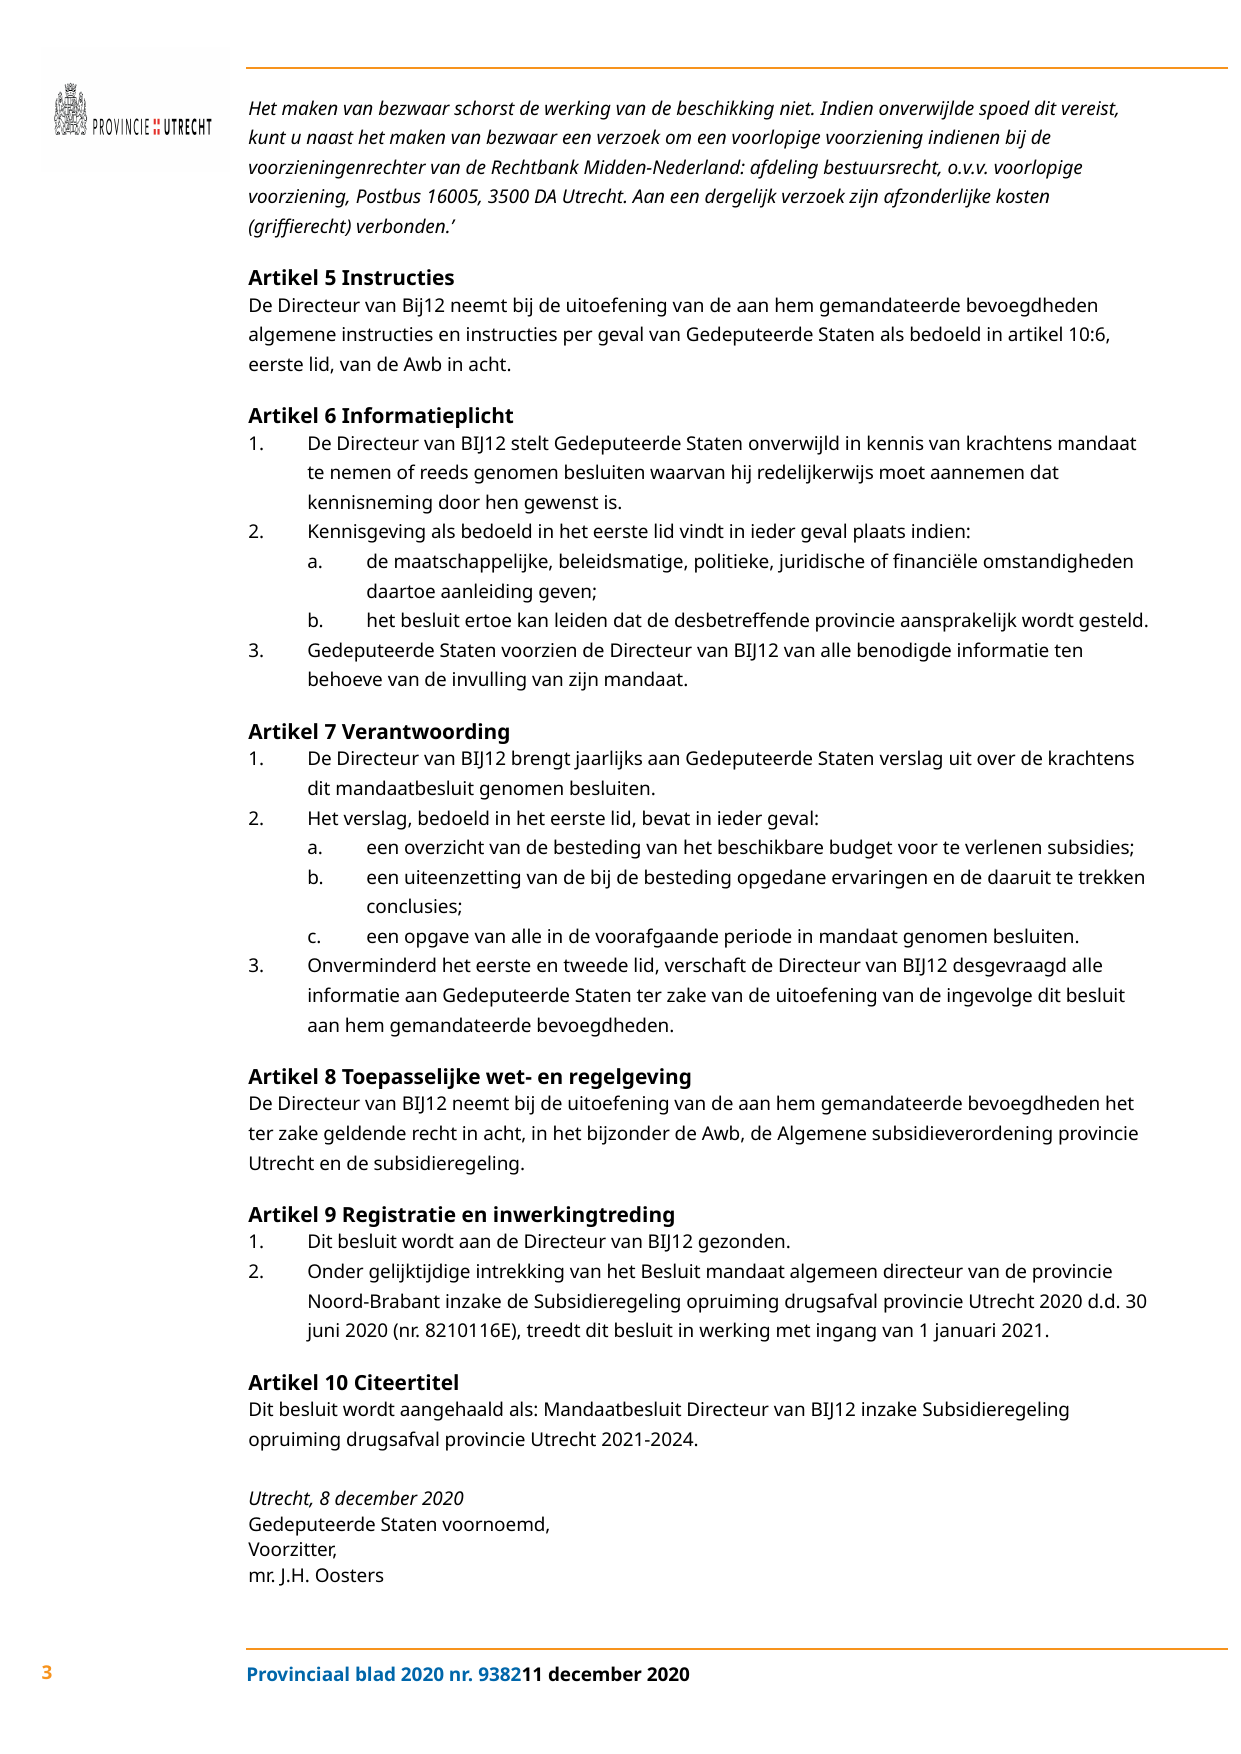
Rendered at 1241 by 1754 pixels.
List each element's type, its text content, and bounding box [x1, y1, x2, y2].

list De Directeur van BIJ12 stelt Gedeputeerde Staten onverwijld in kennis van krachtens mandaat te nemen of reeds genomen besluiten waarvan hij redelijkerwijs moet aannemen dat kennisneming door hen gewenst is. [248, 430, 1152, 515]
text Gedeputeerde Staten voornoemd, [248, 1511, 1152, 1536]
list Gedeputeerde Staten voorzien de Directeur van BIJ12 van alle benodigde informatie ten behoeve van de invulling van zijn mandaat. [248, 637, 1152, 692]
list De Directeur van BIJ12 brengt jaarlijks aan Gedeputeerde Staten verslag uit over de krachtens dit mandaatbesluit genomen besluiten. [248, 746, 1152, 801]
list de maatschappelijke, beleidsmatige, politieke, juridische of financiële omstandigheden daartoe aanleiding geven; [307, 548, 1152, 604]
list een uiteenzetting van de bij de besteding opgedane ervaringen en de daaruit te trekken conclusies; [307, 864, 1152, 919]
list Onverminderd het eerste en tweede lid, verschaft de Directeur van BIJ12 desgevraagd alle informatie aan Gedeputeerde Staten ter zake van de uitoefening van de ingevolge dit besluit aan hem gemandateerde bevoegdheden. [248, 953, 1152, 1037]
text Dit besluit wordt aangehaald als: Mandaatbesluit Directeur van BIJ12 inzake Subsidieregeling opruiming drugsafval provincie Utrecht 2021-2024. [248, 1396, 1152, 1452]
list een overzicht van de besteding van het beschikbare budget voor te verlenen subsidies; [307, 834, 1152, 860]
list Onder gelijktijdige intrekking van het Besluit mandaat algemeen directeur van de provincie Noord-Brabant inzake de Subsidieregeling opruiming drugsafval provincie Utrecht 2020 d.d. 30 juni 2020 (nr. 8210116E), treedt dit besluit in werking met ingang van 1 januari 2021. [248, 1258, 1152, 1343]
text Voorzitter, [248, 1536, 1152, 1562]
list Dit besluit wordt aan de Directeur van BIJ12 gezonden. [248, 1229, 1152, 1254]
list Kennisgeving als bedoeld in het eerste lid vindt in ieder geval plaats indien: [248, 519, 1152, 544]
list Het verslag, bedoeld in het eerste lid, bevat in ieder geval: [248, 805, 1152, 830]
text Artikel 5 Instructies [248, 263, 1152, 292]
text Artikel 8 Toepasselijke wet- en regelgeving [248, 1062, 1152, 1091]
text Artikel 10 Citeertitel [248, 1368, 1152, 1396]
text De Directeur van BIJ12 neemt bij de uitoefening van de aan hem gemandateerde bevoegdheden het ter zake geldende recht in acht, in het bijzonder de Awb, de Algemene subsidieverordening provincie Utrecht en de subsidieregeling. [248, 1091, 1152, 1176]
picture [41, 47, 231, 172]
text Artikel 6 Informatieplicht [248, 402, 1152, 430]
list het besluit ertoe kan leiden dat de desbetreffende provincie aansprakelijk wordt gesteld. [307, 607, 1152, 633]
text Utrecht, 8 december 2020 [248, 1485, 1152, 1511]
text Het maken van bezwaar schorst de werking van de beschikking niet. Indien onverwijlde spoed dit vereist, kunt u naast het maken van bezwaar een verzoek om een voorlopige voorziening indienen bij de voorzieningenrechter van de Rechtbank Midden-Nederland: afdeling bestuursrecht, o.v.v. voorlopige voorziening, Postbus 16005, 3500 DA Utrecht. Aan een dergelijk verzoek zijn afzonderlijke kosten (griffierecht) verbonden.’ [248, 95, 1152, 239]
text Artikel 9 Registratie en inwerkingtreding [248, 1200, 1152, 1229]
text Artikel 7 Verantwoording [248, 717, 1152, 746]
text mr. J.H. Oosters [248, 1562, 1152, 1588]
text De Directeur van Bij12 neemt bij de uitoefening van de aan hem gemandateerde bevoegdheden algemene instructies en instructies per geval van Gedeputeerde Staten als bedoeld in artikel 10:6, eerste lid, van de Awb in acht. [248, 292, 1152, 377]
list een opgave van alle in de voorafgaande periode in mandaat genomen besluiten. [307, 923, 1152, 949]
